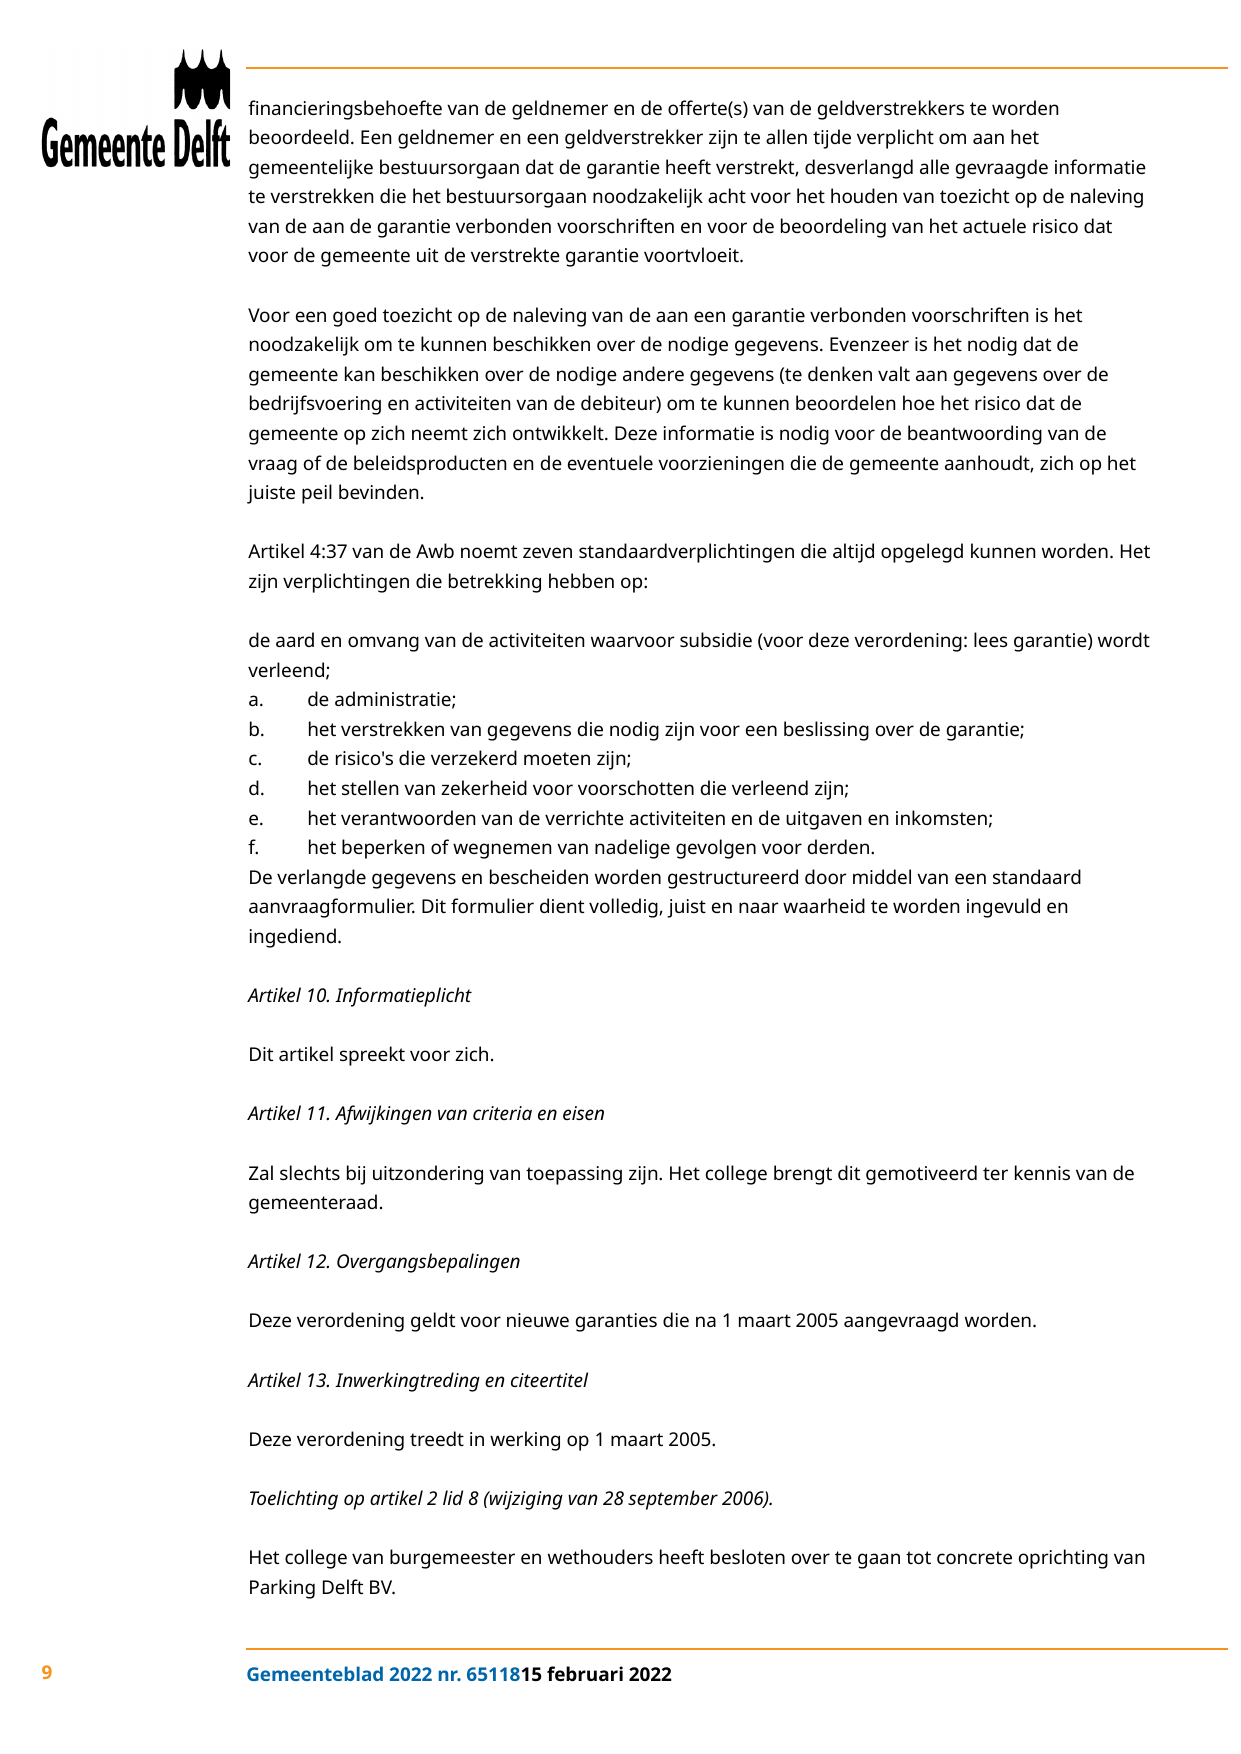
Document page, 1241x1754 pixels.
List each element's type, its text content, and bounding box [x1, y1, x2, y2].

list het verstrekken van gegevens die nodig zijn voor een beslissing over de garantie; [248, 716, 1152, 742]
list het beperken of wegnemen van nadelige gevolgen voor derden. [248, 834, 1152, 860]
list de risico's die verzekerd moeten zijn; [248, 746, 1152, 771]
text Voor een goed toezicht op de naleving van de aan een garantie verbonden voorschriften is het noodzakelijk om te kunnen beschikken over de nodige gegevens. Evenzeer is het nodig dat de gemeente kan beschikken over de nodige andere gegevens (te denken valt aan gegevens over de bedrijfsvoering en activiteiten van de debiteur) om te kunnen beoordelen hoe het risico dat de gemeente op zich neemt zich ontwikkelt. Deze informatie is nodig voor de beantwoording van de vraag of de beleidsproducten en de eventuele voorzieningen die de gemeente aanhoudt, zich op het juiste peil bevinden. [248, 302, 1152, 505]
text Toelichting op artikel 2 lid 8 (wijziging van 28 september 2006). [248, 1485, 1152, 1511]
picture [41, 47, 231, 172]
list het stellen van zekerheid voor voorschotten die verleend zijn; [248, 775, 1152, 801]
text Deze verordening geldt voor nieuwe garanties die na 1 maart 2005 aangevraagd worden. [248, 1308, 1152, 1333]
list de administratie; [248, 686, 1152, 712]
text Artikel 4:37 van de Awb noemt zeven standaardverplichtingen die altijd opgelegd kunnen worden. Het zijn verplichtingen die betrekking hebben op: [248, 538, 1152, 594]
text Artikel 13. Inwerkingtreding en citeertitel [248, 1367, 1152, 1393]
text Artikel 10. Informatieplicht [248, 982, 1152, 1008]
text Dit artikel spreekt voor zich. [248, 1041, 1152, 1067]
text Artikel 12. Overgangsbepalingen [248, 1248, 1152, 1274]
list het verantwoorden van de verrichte activiteiten en de uitgaven en inkomsten; [248, 805, 1152, 831]
text Het college van burgemeester en wethouders heeft besloten over te gaan tot concrete oprichting van Parking Delft BV. [248, 1544, 1152, 1600]
text Deze verordening treedt in werking op 1 maart 2005. [248, 1426, 1152, 1452]
text Artikel 11. Afwijkingen van criteria en eisen [248, 1101, 1152, 1126]
text de aard en omvang van de activiteiten waarvoor subsidie (voor deze verordening: lees garantie) wordt verleend; [248, 627, 1152, 683]
text De verlangde gegevens en bescheiden worden gestructureerd door middel van een standaard aanvraagformulier. Dit formulier dient volledig, juist en naar waarheid te worden ingevuld en ingediend. [248, 864, 1152, 949]
text Zal slechts bij uitzondering van toepassing zijn. Het college brengt dit gemotiveerd ter kennis van de gemeenteraad. [248, 1160, 1152, 1215]
text financieringsbehoefte van de geldnemer en de offerte(s) van de geldverstrekkers te worden beoordeeld. Een geldnemer en een geldverstrekker zijn te allen tijde verplicht om aan het gemeentelijke bestuursorgaan dat de garantie heeft verstrekt, desverlangd alle gevraagde informatie te verstrekken die het bestuursorgaan noodzakelijk acht voor het houden van toezicht op de naleving van de aan de garantie verbonden voorschriften en voor de beoordeling van het actuele risico dat voor de gemeente uit de verstrekte garantie voortvloeit. [248, 95, 1152, 268]
